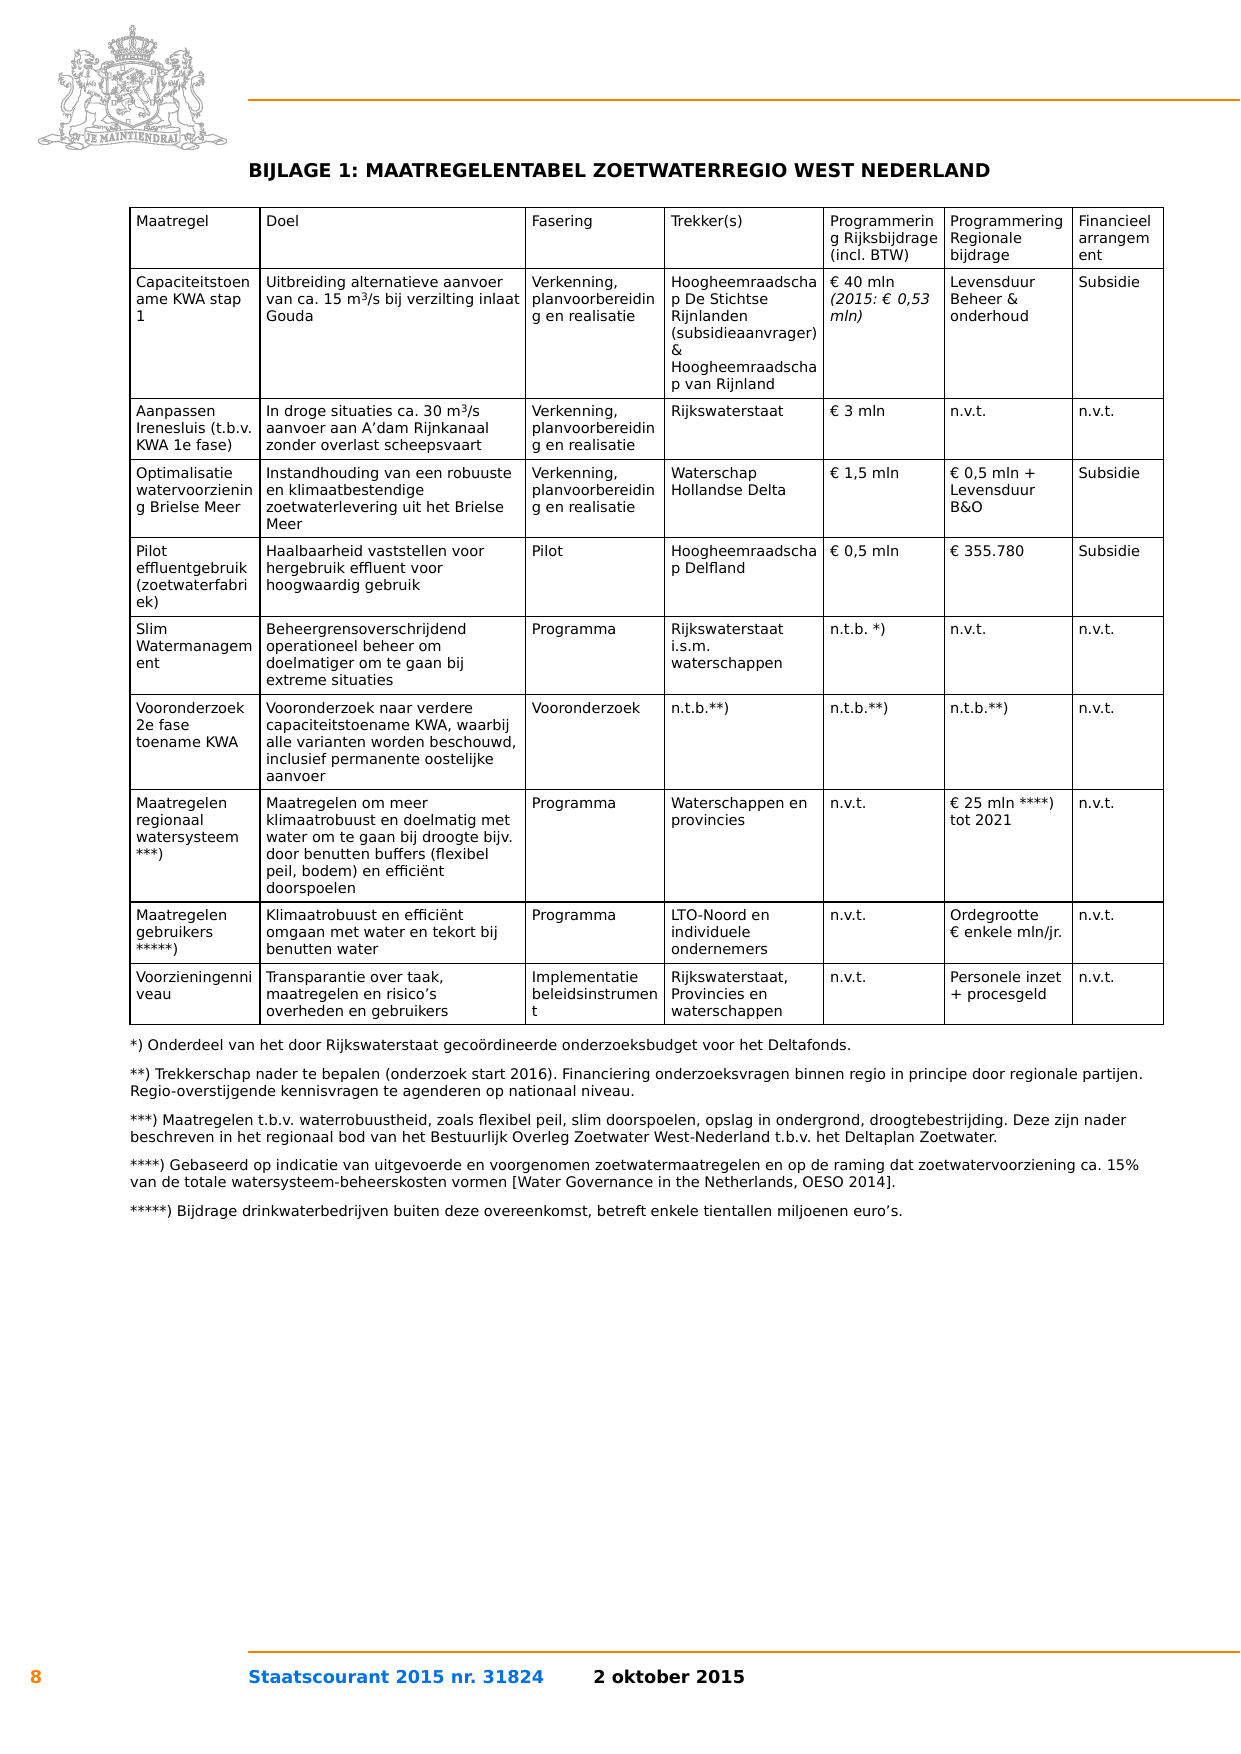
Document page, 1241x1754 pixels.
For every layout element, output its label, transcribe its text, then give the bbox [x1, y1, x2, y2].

table_cell € 0,5 mln [824, 538, 944, 616]
table_cell Subsidie [1073, 269, 1163, 397]
table_cell € 1,5 mln [824, 460, 944, 537]
table_cell n.v.t. [824, 903, 944, 963]
table_cell Voorzieningenniveau [131, 964, 259, 1024]
table_cell n.v.t. [824, 964, 944, 1024]
table_cell Programma [526, 617, 664, 694]
table_cell Maatregelen gebruikers *****) [131, 903, 259, 963]
table_cell Rijkswaterstaat, Provincies en waterschappen [665, 964, 823, 1024]
table_header Fasering [526, 208, 664, 268]
table_cell Ordegrootte € enkele mln/jr. [945, 903, 1072, 963]
table_cell n.t.b. *) [824, 617, 944, 694]
table_cell Slim Watermanagement [131, 617, 259, 694]
table_cell n.t.b.**) [665, 695, 823, 789]
table_cell n.v.t. [824, 790, 944, 901]
table_cell € 355.780 [945, 538, 1072, 616]
table_cell n.t.b.**) [824, 695, 944, 789]
table_header Doel [261, 208, 525, 268]
table_cell n.v.t. [1073, 903, 1163, 963]
table_cell Rijkswaterstaat [665, 399, 823, 459]
table_cell Rijkswaterstaat i.s.m. waterschappen [665, 617, 823, 694]
table_cell Programma [526, 903, 664, 963]
table_cell Transparantie over taak, maatregelen en risico’s overheden en gebruikers [261, 964, 525, 1024]
subtitle BIJLAGE 1: MAATREGELENTABEL ZOETWATERREGIO WEST NEDERLAND [248, 160, 1163, 182]
table_cell € 25 mln ****) tot 2021 [945, 790, 1072, 901]
table_cell Instandhouding van een robuuste en klimaatbestendige zoetwaterlevering uit het Brielse Meer [261, 460, 525, 537]
table_cell Vooronderzoek 2e fase toename KWA [131, 695, 259, 789]
table_cell Subsidie [1073, 460, 1163, 537]
table_cell € 3 mln [824, 399, 944, 459]
table_cell Beheergrensoverschrijdend operationeel beheer om doelmatiger om te gaan bij extreme situaties [261, 617, 525, 694]
table_cell Waterschappen en provincies [665, 790, 823, 901]
table_cell Vooronderzoek [526, 695, 664, 789]
table_cell n.v.t. [1073, 790, 1163, 901]
table_cell Personele inzet + procesgeld [945, 964, 1072, 1024]
table_cell n.v.t. [1073, 399, 1163, 459]
table_cell n.v.t. [1073, 695, 1163, 789]
table_header Financieel arrangement [1073, 208, 1163, 268]
table_cell € 40 mln (2015: € 0,53 mln) [824, 269, 944, 397]
table_cell n.v.t. [1073, 617, 1163, 694]
table_cell *) Onderdeel van het door Rijkswaterstaat gecoördineerde onderzoeksbudget voor het Deltafonds. **) Trekkerschap nader te bepalen (onderzoek start 2016). Financiering onderzoeksvragen binnen regio in principe door regionale partijen. Regio-overstijgende kennisvragen te agenderen op nationaal niveau. ***) Maatregelen t.b.v. waterrobuustheid, zoals flexibel peil, slim doorspoelen, opslag in ondergrond, droogtebestrijding. Deze zijn nader beschreven in het regionaal bod van het Bestuurlijk Overleg Zoetwater West-Nederland t.b.v. het Deltaplan Zoetwater. ****) Gebaseerd op indicatie van uitgevoerde en voorgenomen zoetwatermaatregelen en op de raming dat zoetwatervoorziening ca. 15% van de totale watersysteem-beheerskosten vormen [Water Governance in the Netherlands, OESO 2014]. *****) Bijdrage drinkwaterbedrijven buiten deze overeenkomst, betreft enkele tientallen miljoenen euro’s. [130, 1025, 1163, 1220]
table_header Trekker(s) [665, 208, 823, 268]
table_cell Maatregelen om meer klimaatrobuust en doelmatig met water om te gaan bij droogte bijv. door benutten buffers (flexibel peil, bodem) en efficiënt doorspoelen [261, 790, 525, 901]
table_cell LTO-Noord en individuele ondernemers [665, 903, 823, 963]
table_cell Optimalisatie watervoorziening Brielse Meer [131, 460, 259, 537]
table_cell Implementatie beleidsinstrument [526, 964, 664, 1024]
table_cell Verkenning, planvoorbereiding en realisatie [526, 399, 664, 459]
table_cell In droge situaties ca. 30 m3/s aanvoer aan A’dam Rijnkanaal zonder overlast scheepsvaart [261, 399, 525, 459]
table_cell n.v.t. [945, 399, 1072, 459]
table_cell n.v.t. [945, 617, 1072, 694]
table_cell Hoogheemraadschap De Stichtse Rijnlanden (subsidieaanvrager) & Hoogheemraadschap van Rijnland [665, 269, 823, 397]
table_cell Hoogheemraadschap Delfland [665, 538, 823, 616]
table_cell Verkenning, planvoorbereiding en realisatie [526, 269, 664, 397]
table_cell Pilot effluentgebruik (zoetwaterfabriek) [131, 538, 259, 616]
table_cell Verkenning, planvoorbereiding en realisatie [526, 460, 664, 537]
table_cell n.t.b.**) [945, 695, 1072, 789]
picture [38, 25, 227, 150]
table_cell Programma [526, 790, 664, 901]
table_header Programmering Regionale bijdrage [945, 208, 1072, 268]
table_cell Pilot [526, 538, 664, 616]
table_cell € 0,5 mln + Levensduur B&O [945, 460, 1072, 537]
table_cell Haalbaarheid vaststellen voor hergebruik effluent voor hoogwaardig gebruik [261, 538, 525, 616]
table_cell Waterschap Hollandse Delta [665, 460, 823, 537]
table_cell Capaciteitstoename KWA stap 1 [131, 269, 259, 397]
table_cell Uitbreiding alternatieve aanvoer van ca. 15 m3/s bij verzilting inlaat Gouda [261, 269, 525, 397]
table_header Programmering Rijksbijdrage (incl. BTW) [824, 208, 944, 268]
table_cell Subsidie [1073, 538, 1163, 616]
table_cell Aanpassen Irenesluis (t.b.v. KWA 1e fase) [131, 399, 259, 459]
table_header Maatregel [131, 208, 259, 268]
table_cell Levensduur Beheer & onderhoud [945, 269, 1072, 397]
table_cell Vooronderzoek naar verdere capaciteitstoename KWA, waarbij alle varianten worden beschouwd, inclusief permanente oostelijke aanvoer [261, 695, 525, 789]
table_cell Maatregelen regionaal watersysteem ***) [131, 790, 259, 901]
table_cell n.v.t. [1073, 964, 1163, 1024]
table_cell Klimaatrobuust en efficiënt omgaan met water en tekort bij benutten water [261, 903, 525, 963]
